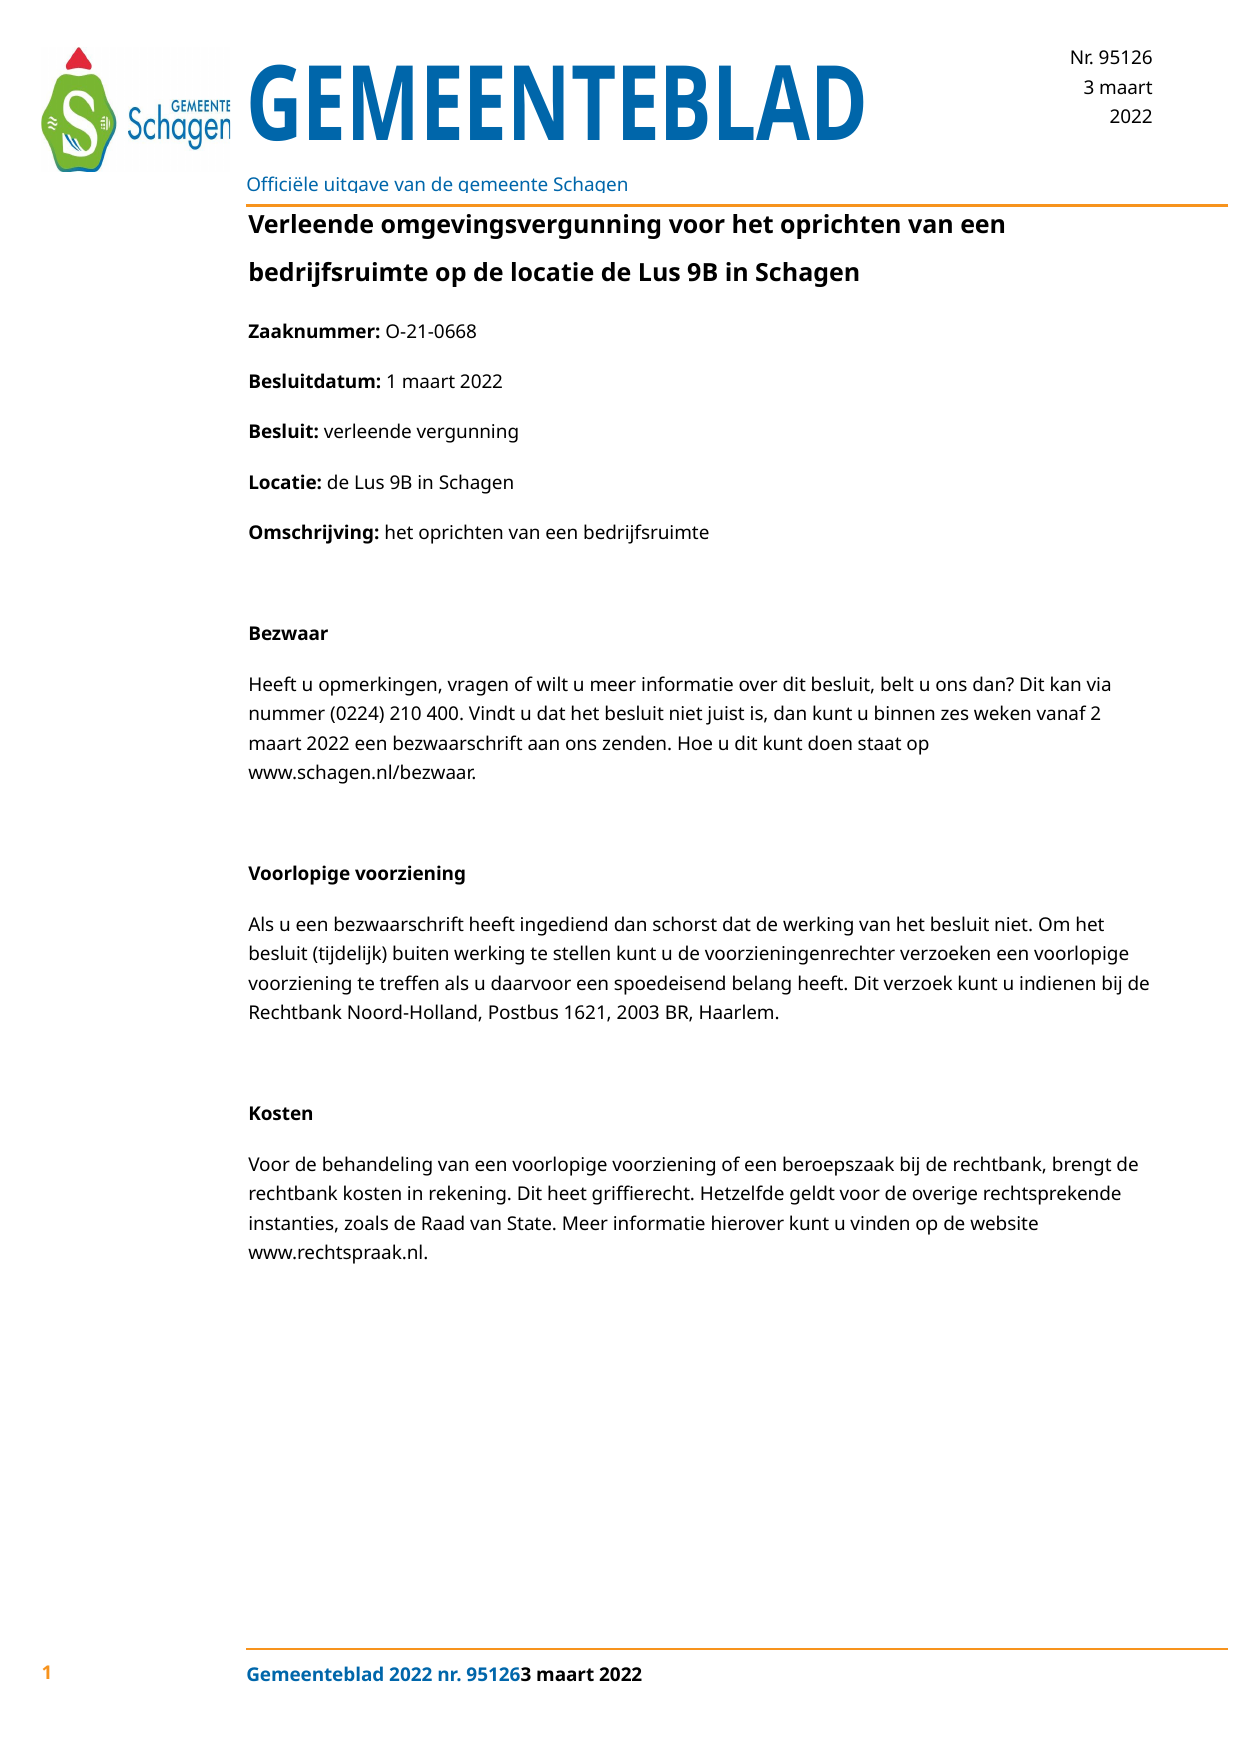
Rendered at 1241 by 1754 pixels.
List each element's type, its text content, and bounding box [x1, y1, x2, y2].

text Verleende omgevingsvergunning voor het oprichten van een bedrijfsruimte op de locatie de Lus 9B in Schagen [248, 207, 1152, 288]
text Omschrijving: het oprichten van een bedrijfsruimte [248, 519, 1152, 545]
text Heeft u opmerkingen, vragen of wilt u meer informatie over dit besluit, belt u ons dan? Dit kan via nummer (0224) 210 400. Vindt u dat het besluit niet juist is, dan kunt u binnen zes weken vanaf 2 maart 2022 een bezwaarschrift aan ons zenden. Hoe u dit kunt doen staat op www.schagen.nl/bezwaar. [248, 671, 1152, 785]
text Voor de behandeling van een voorlopige voorziening of een beroepszaak bij de rechtbank, brengt de rechtbank kosten in rekening. Dit heet griffierecht. Hetzelfde geldt voor de overige rechtsprekende instanties, zoals de Raad van State. Meer informatie hierover kunt u vinden op de website www.rechtspraak.nl. [248, 1151, 1152, 1265]
text Voorlopige voorziening [248, 860, 1152, 886]
text Besluitdatum: 1 maart 2022 [248, 368, 1152, 394]
text Als u een bezwaarschrift heeft ingediend dan schorst dat de werking van het besluit niet. Om het besluit (tijdelijk) buiten werking te stellen kunt u de voorzieningenrechter verzoeken een voorlopige voorziening te treffen als u daarvoor een spoedeisend belang heeft. Dit verzoek kunt u indienen bij de Rechtbank Noord-Holland, Postbus 1621, 2003 BR, Haarlem. [248, 911, 1152, 1025]
text Locatie: de Lus 9B in Schagen [248, 469, 1152, 495]
text Bezwaar [248, 620, 1152, 646]
text Besluit: verleende vergunning [248, 419, 1152, 444]
picture [41, 47, 231, 172]
text Kosten [248, 1100, 1152, 1126]
text Zaaknummer: O-21-0668 [248, 318, 1152, 344]
